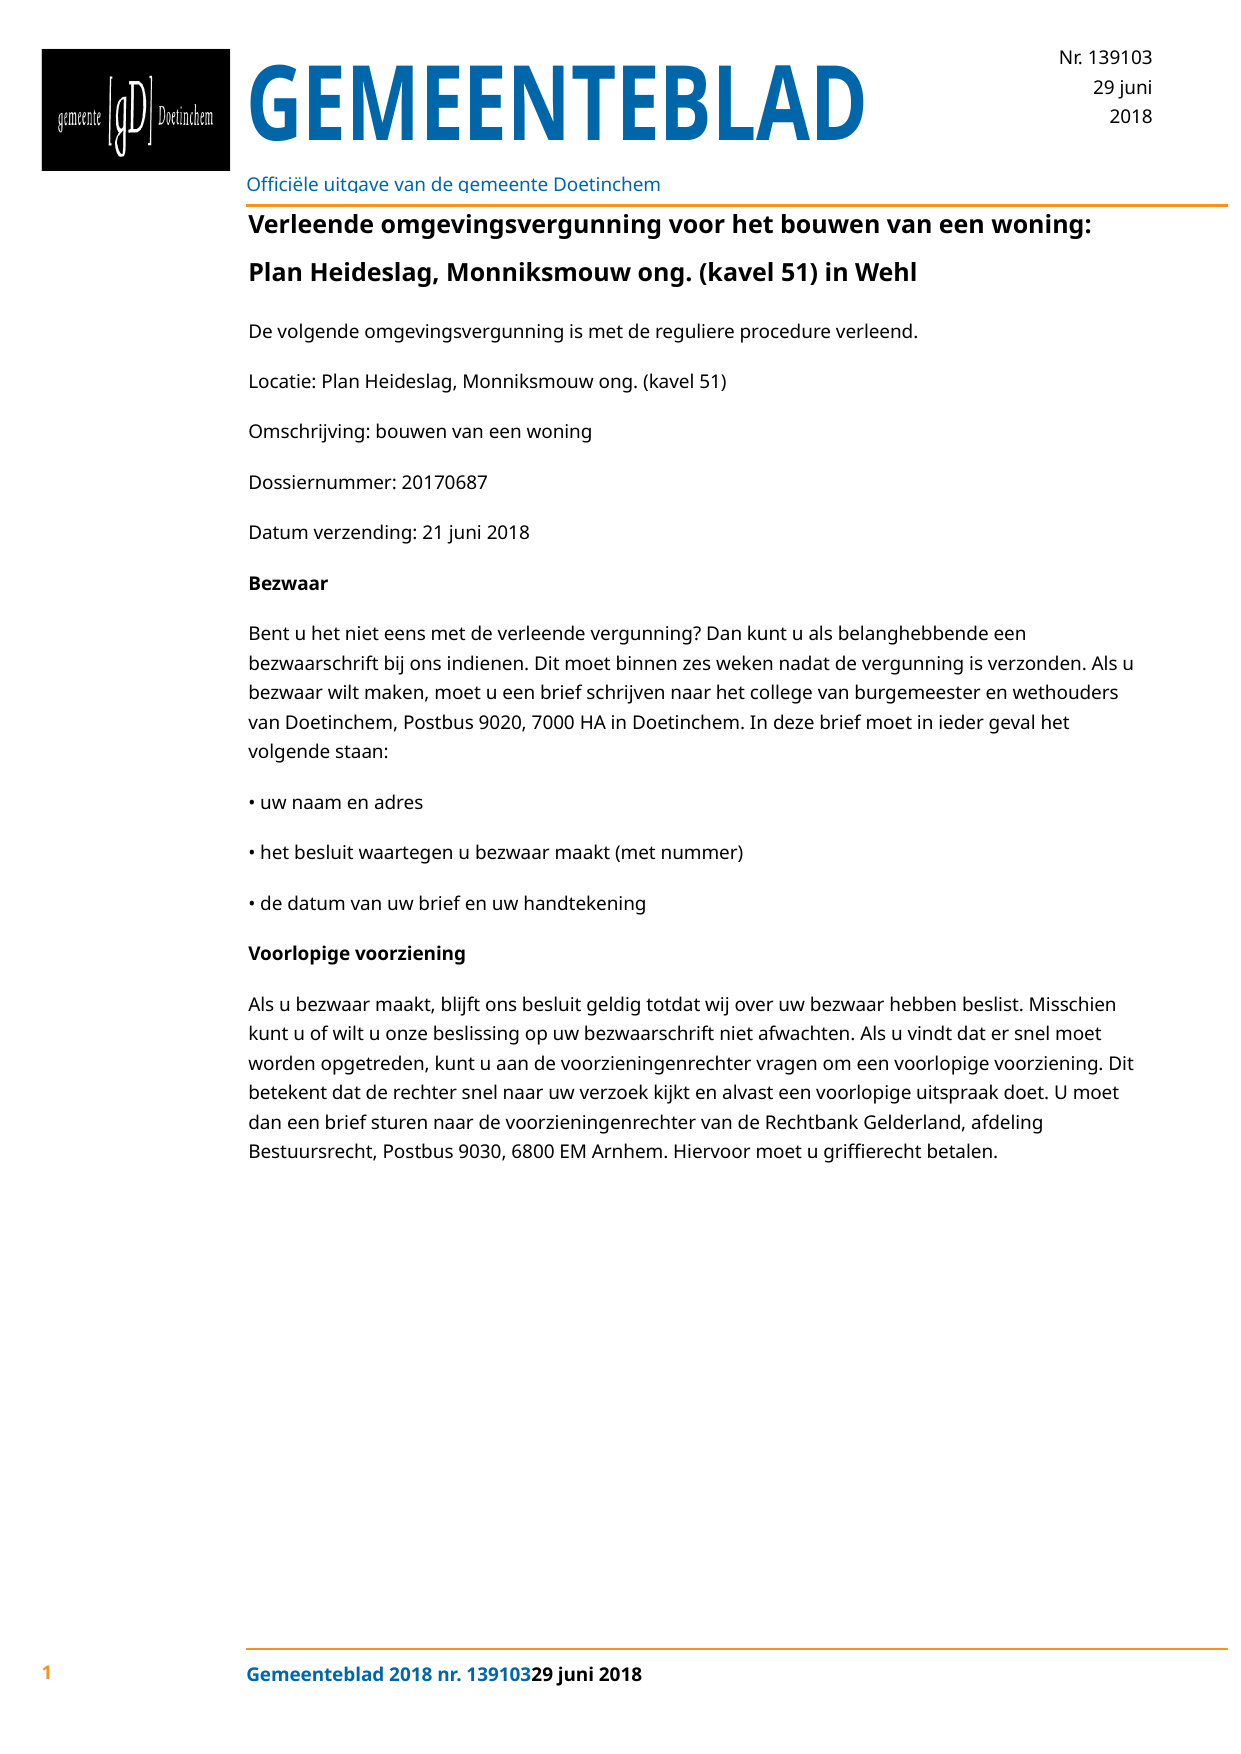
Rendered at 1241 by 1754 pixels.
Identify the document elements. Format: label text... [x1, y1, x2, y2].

text De volgende omgevingsvergunning is met de reguliere procedure verleend. [248, 318, 1152, 344]
text Voorlopige voorziening [248, 940, 1152, 966]
text • het besluit waartegen u bezwaar maakt (met nummer) [248, 839, 1152, 865]
text Omschrijving: bouwen van een woning [248, 419, 1152, 444]
text • uw naam en adres [248, 789, 1152, 815]
text • de datum van uw brief en uw handtekening [248, 890, 1152, 916]
text Dossiernummer: 20170687 [248, 469, 1152, 495]
text Bezwaar [248, 570, 1152, 596]
text Verleende omgevingsvergunning voor het bouwen van een woning: Plan Heideslag, Monniksmouw ong. (kavel 51) in Wehl [248, 207, 1152, 288]
picture [41, 47, 231, 172]
text Datum verzending: 21 juni 2018 [248, 519, 1152, 545]
text Als u bezwaar maakt, blijft ons besluit geldig totdat wij over uw bezwaar hebben beslist. Misschien kunt u of wilt u onze beslissing op uw bezwaarschrift niet afwachten. Als u vindt dat er snel moet worden opgetreden, kunt u aan de voorzieningenrechter vragen om een voorlopige voorziening. Dit betekent dat de rechter snel naar uw verzoek kijkt en alvast een voorlopige uitspraak doet. U moet dan een brief sturen naar de voorzieningenrechter van de Rechtbank Gelderland, afdeling Bestuursrecht, Postbus 9030, 6800 EM Arnhem. Hiervoor moet u griffierecht betalen. [248, 991, 1152, 1164]
text Bent u het niet eens met de verleende vergunning? Dan kunt u als belanghebbende een bezwaarschrift bij ons indienen. Dit moet binnen zes weken nadat de vergunning is verzonden. Als u bezwaar wilt maken, moet u een brief schrijven naar het college van burgemeester en wethouders van Doetinchem, Postbus 9020, 7000 HA in Doetinchem. In deze brief moet in ieder geval het volgende staan: [248, 620, 1152, 764]
text Locatie: Plan Heideslag, Monniksmouw ong. (kavel 51) [248, 368, 1152, 394]
